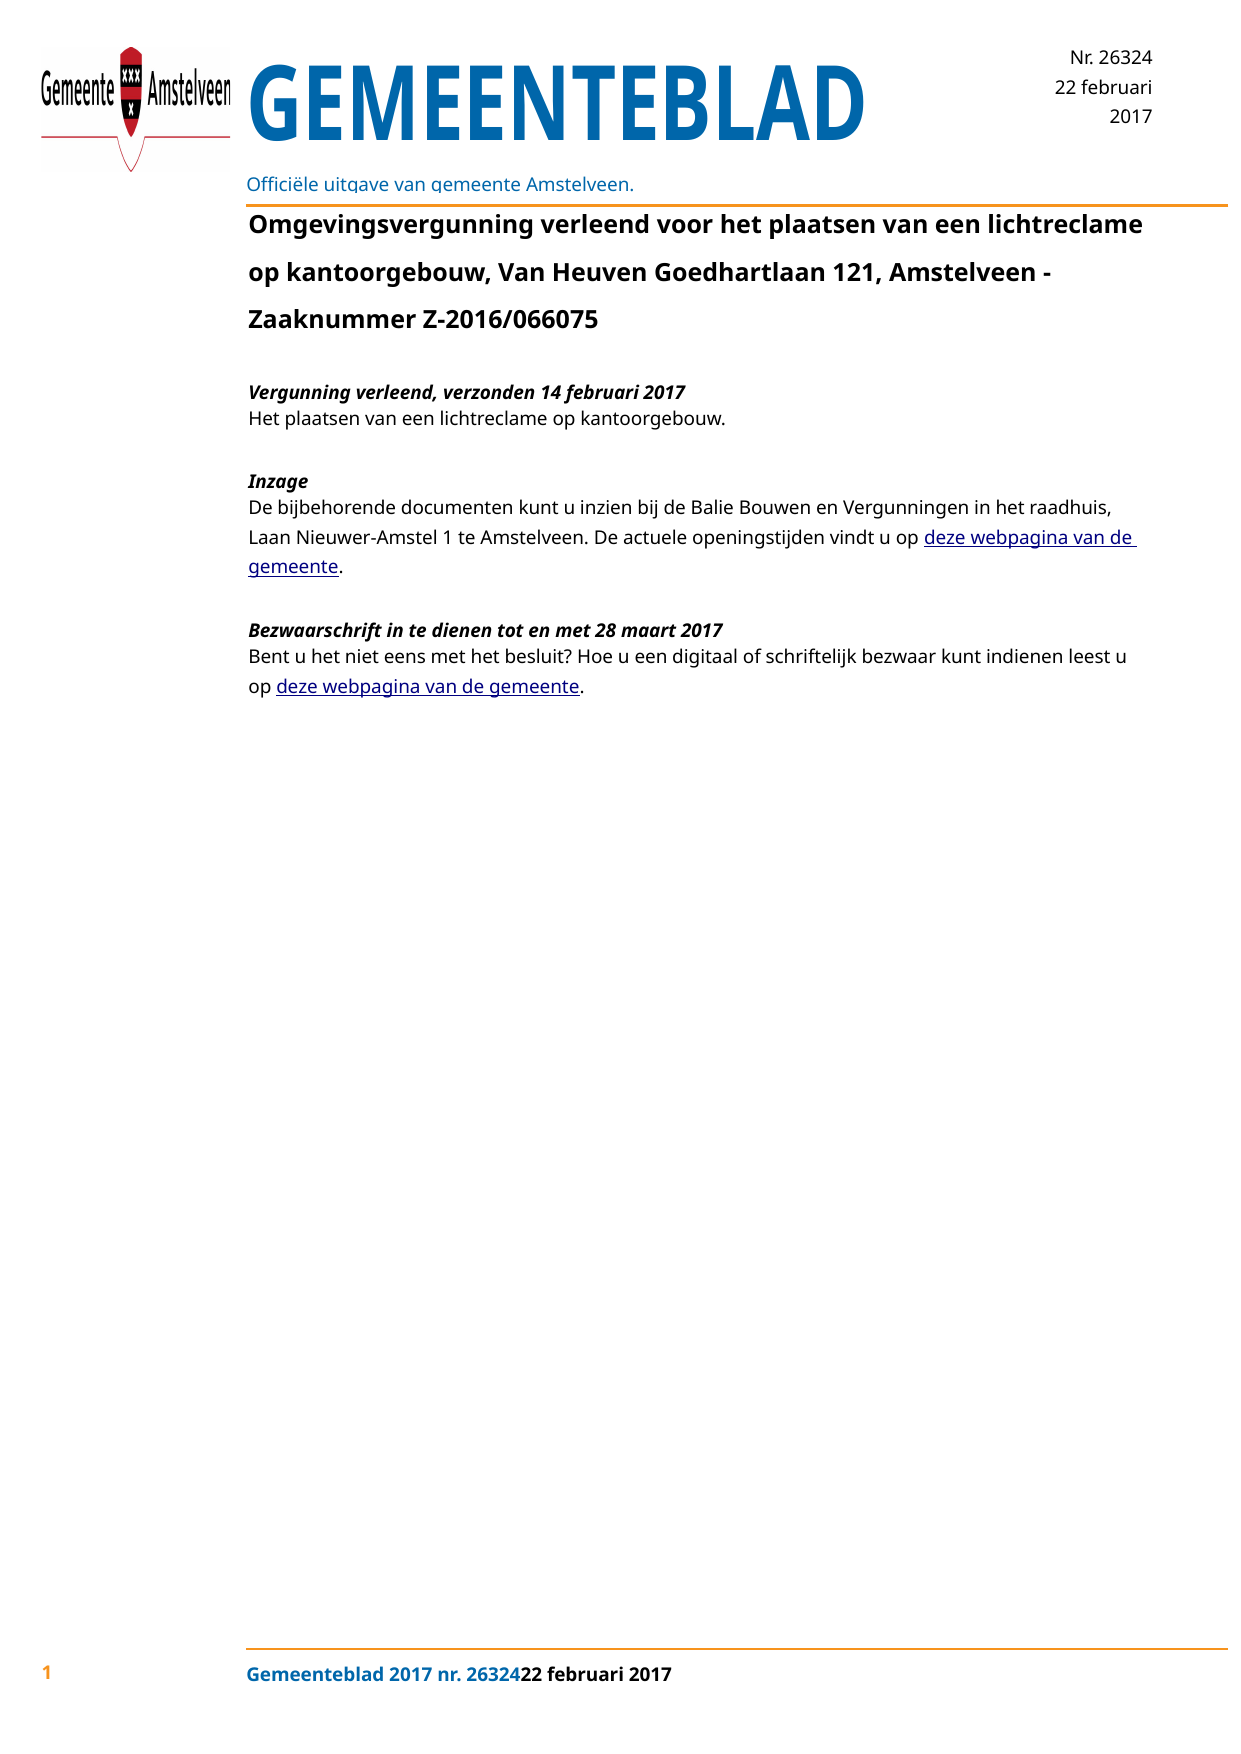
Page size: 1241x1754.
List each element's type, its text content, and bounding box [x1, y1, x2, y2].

text Omgevingsvergunning verleend voor het plaatsen van een lichtreclame op kantoorgebouw, Van Heuven Goedhartlaan 121, Amstelveen - Zaaknummer Z-2016/066075 [248, 207, 1152, 336]
text Bent u het niet eens met het besluit? Hoe u een digitaal of schriftelijk bezwaar kunt indienen leest u op deze webpagina van de gemeente. [248, 643, 1152, 699]
text De bijbehorende documenten kunt u inzien bij de Balie Bouwen en Vergunningen in het raadhuis, Laan Nieuwer-Amstel 1 te Amstelveen. De actuele openingstijden vindt u op deze webpagina van de gemeente. [248, 494, 1152, 579]
text Vergunning verleend, verzonden 14 februari 2017 [248, 379, 1152, 405]
text Het plaatsen van een lichtreclame op kantoorgebouw. [248, 405, 1152, 431]
picture [41, 47, 231, 172]
text Inzage [248, 469, 1152, 494]
text Bezwaarschrift in te dienen tot en met 28 maart 2017 [248, 618, 1152, 643]
